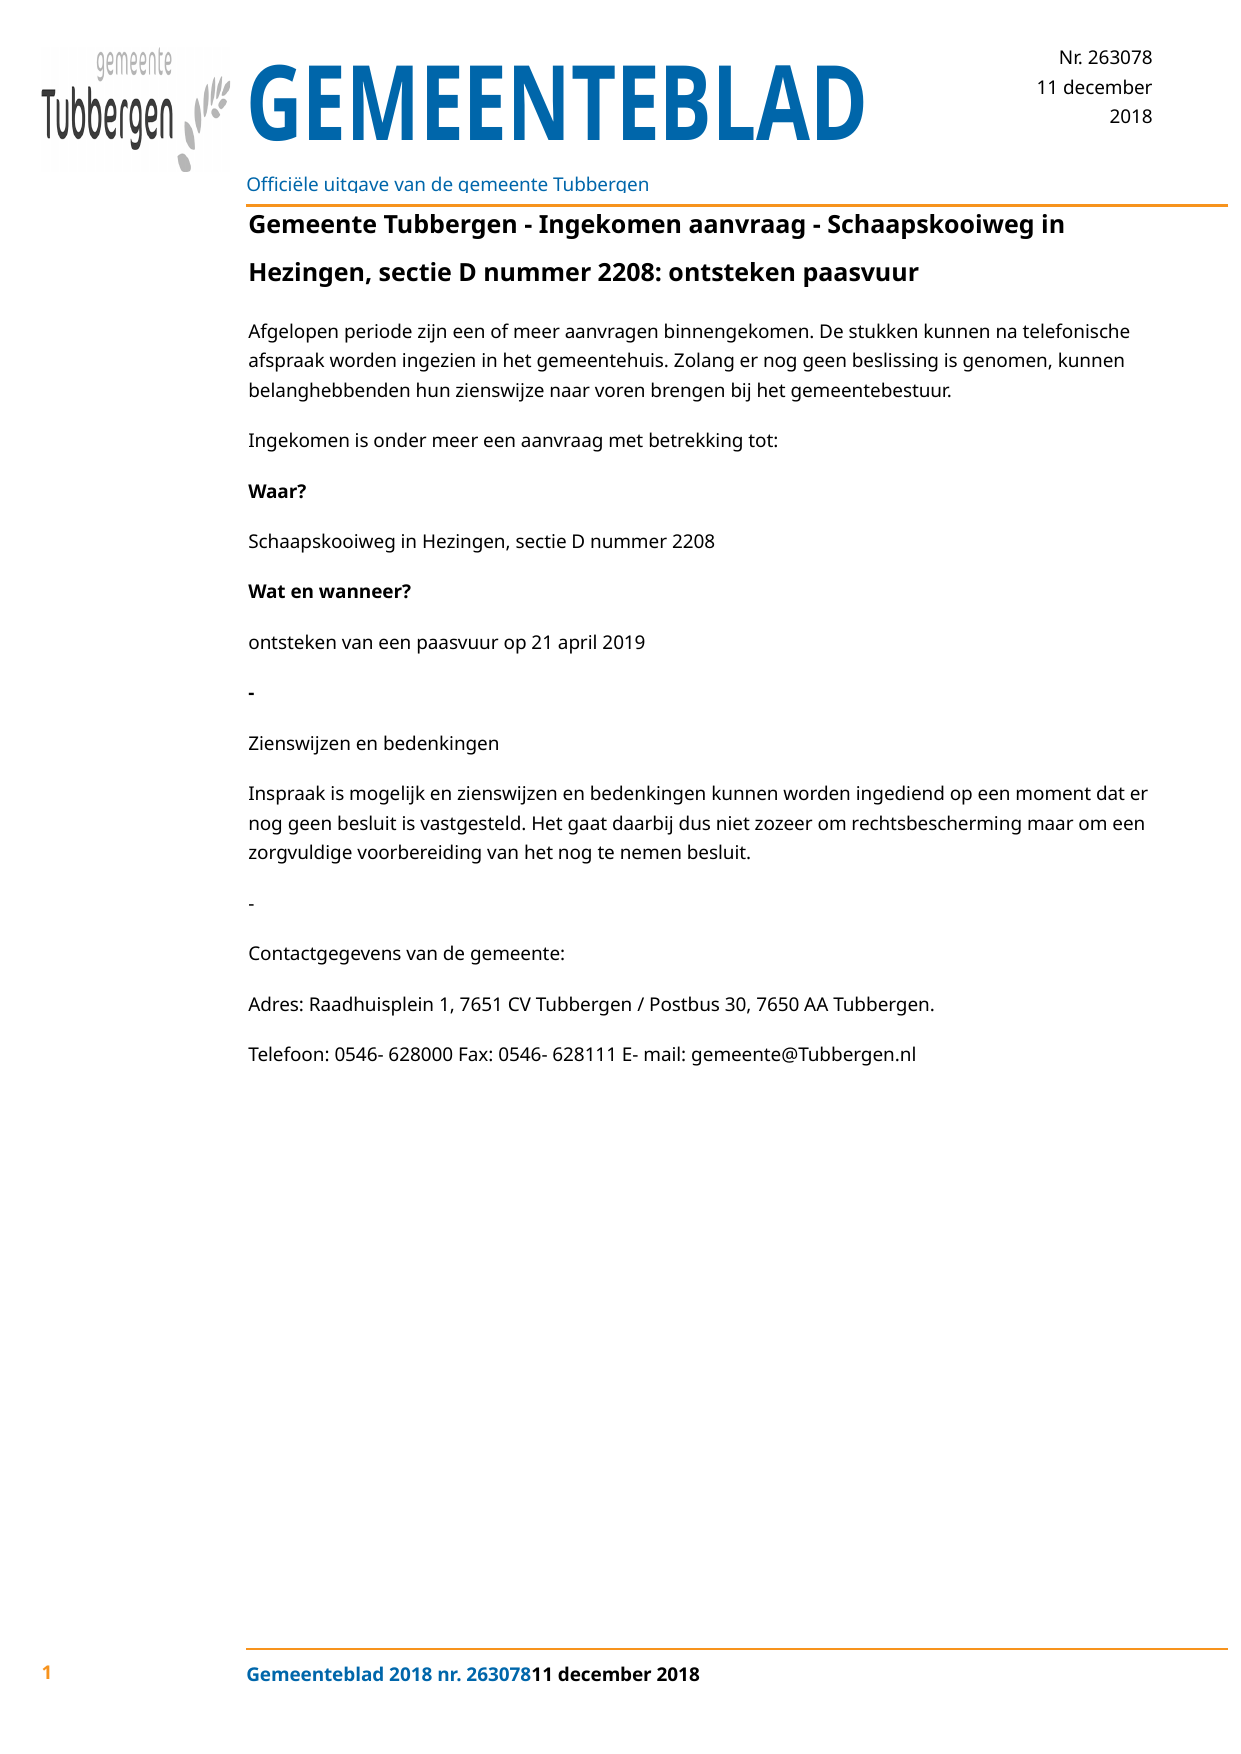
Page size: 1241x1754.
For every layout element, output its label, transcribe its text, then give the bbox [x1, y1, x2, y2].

text - [248, 679, 1152, 705]
text Ingekomen is onder meer een aanvraag met betrekking tot: [248, 427, 1152, 453]
text Adres: Raadhuisplein 1, 7651 CV Tubbergen / Postbus 30, 7650 AA Tubbergen. [248, 991, 1152, 1017]
text Afgelopen periode zijn een of meer aanvragen binnengekomen. De stukken kunnen na telefonische afspraak worden ingezien in het gemeentehuis. Zolang er nog geen beslissing is genomen, kunnen belanghebbenden hun zienswijze naar voren brengen bij het gemeentebestuur. [248, 318, 1152, 403]
text Waar? [248, 478, 1152, 504]
text ontsteken van een paasvuur op 21 april 2019 [248, 629, 1152, 655]
text Zienswijzen en bedenkingen [248, 730, 1152, 756]
text Contactgegevens van de gemeente: [248, 940, 1152, 966]
text - [248, 890, 1152, 916]
text Gemeente Tubbergen - Ingekomen aanvraag - Schaapskooiweg in Hezingen, sectie D nummer 2208: ontsteken paasvuur [248, 207, 1152, 288]
picture [41, 47, 231, 172]
text Inspraak is mogelijk en zienswijzen en bedenkingen kunnen worden ingediend op een moment dat er nog geen besluit is vastgesteld. Het gaat daarbij dus niet zozeer om rechtsbescherming maar om een zorgvuldige voorbereiding van het nog te nemen besluit. [248, 780, 1152, 865]
text Telefoon: 0546- 628000 Fax: 0546- 628111 E- mail: gemeente@Tubbergen.nl [248, 1041, 1152, 1067]
text Schaapskooiweg in Hezingen, sectie D nummer 2208 [248, 528, 1152, 554]
text Wat en wanneer? [248, 579, 1152, 604]
